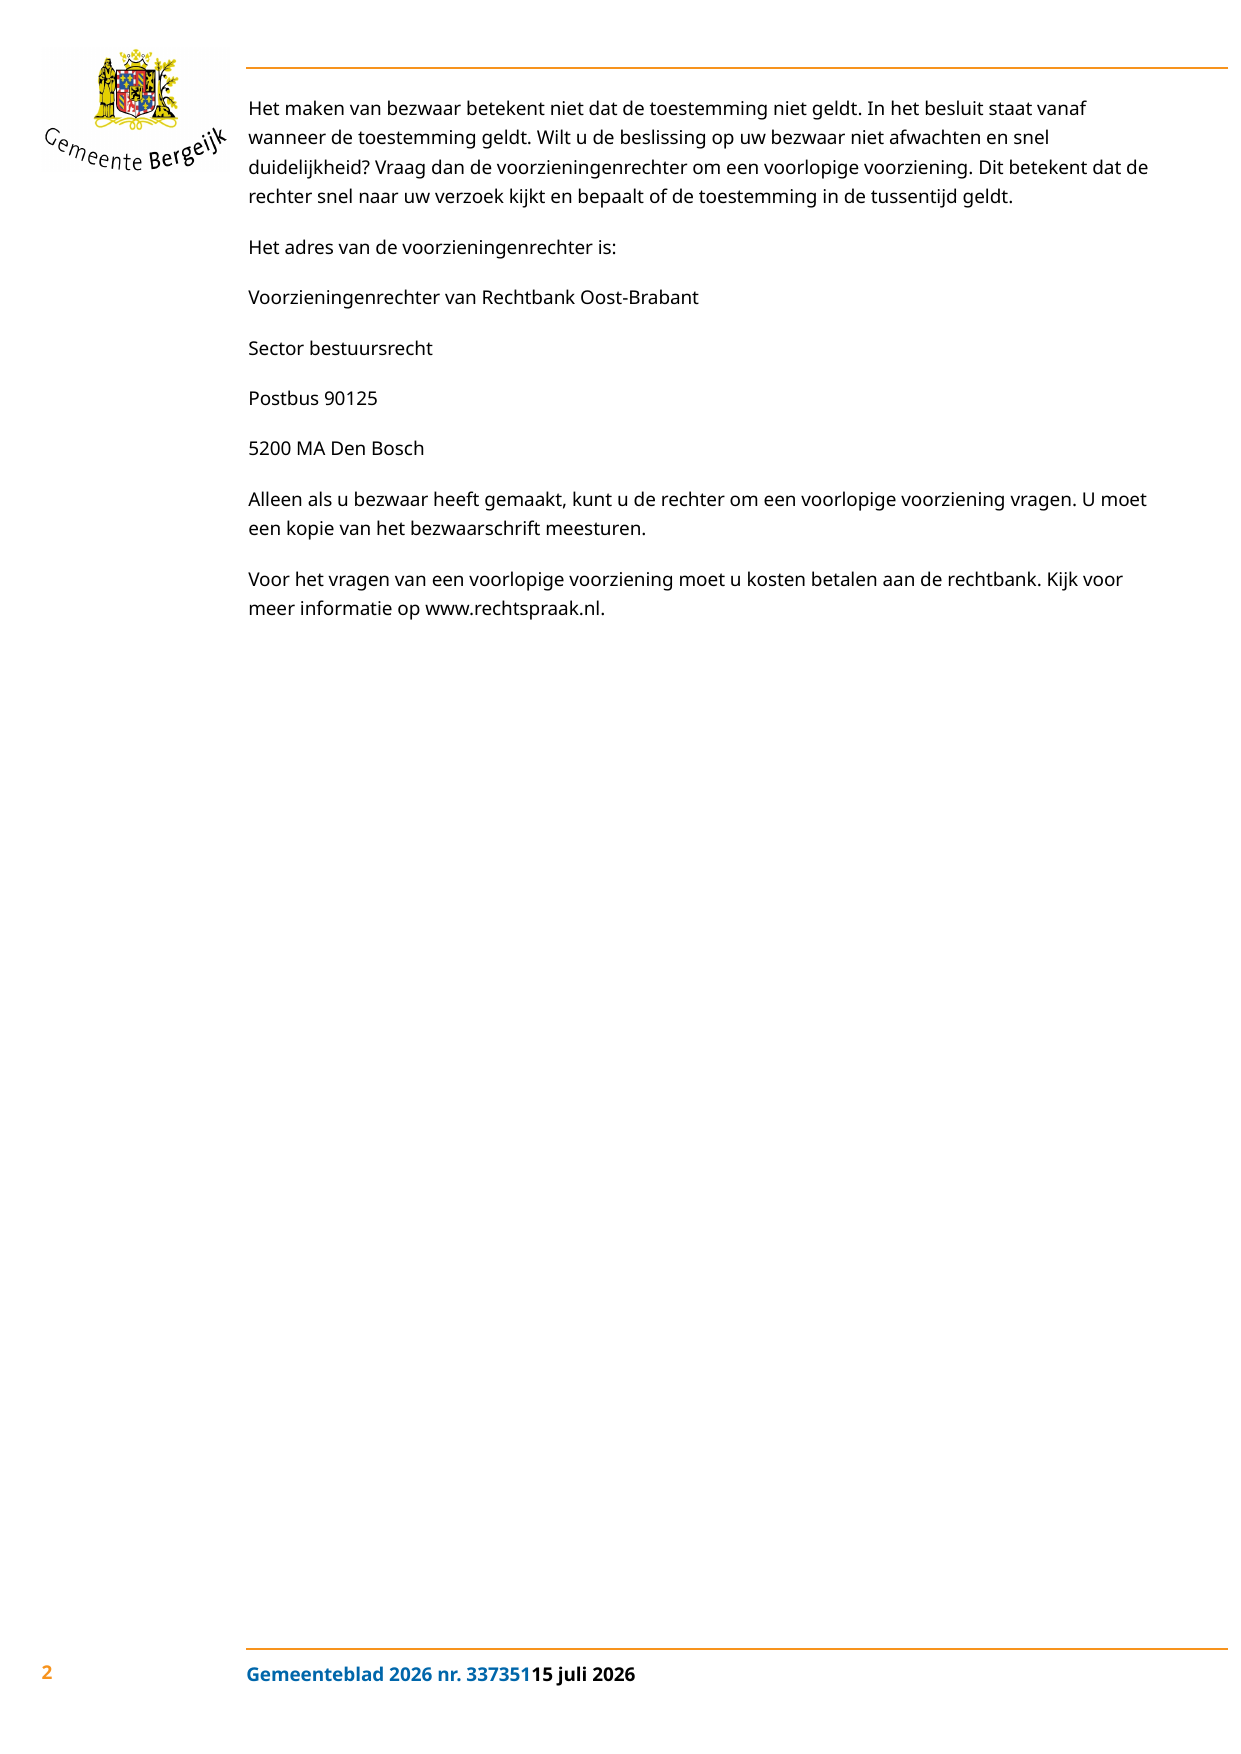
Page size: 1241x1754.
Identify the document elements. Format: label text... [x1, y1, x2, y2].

text Voor het vragen van een voorlopige voorziening moet u kosten betalen aan de rechtbank. Kijk voor meer informatie op www.rechtspraak.nl. [248, 566, 1152, 621]
text Het adres van de voorzieningenrechter is: [248, 234, 1152, 260]
picture [41, 47, 231, 172]
text Het maken van bezwaar betekent niet dat de toestemming niet geldt. In het besluit staat vanaf wanneer de toestemming geldt. Wilt u de beslissing op uw bezwaar niet afwachten en snel duidelijkheid? Vraag dan de voorzieningenrechter om een voorlopige voorziening. Dit betekent dat de rechter snel naar uw verzoek kijkt en bepaalt of de toestemming in de tussentijd geldt. [248, 95, 1152, 209]
text Voorzieningenrechter van Rechtbank Oost-Brabant [248, 284, 1152, 310]
text Alleen als u bezwaar heeft gemaakt, kunt u de rechter om een voorlopige voorziening vragen. U moet een kopie van het bezwaarschrift meesturen. [248, 486, 1152, 541]
text Postbus 90125 [248, 385, 1152, 411]
text 5200 MA Den Bosch [248, 436, 1152, 461]
text Sector bestuursrecht [248, 335, 1152, 361]
